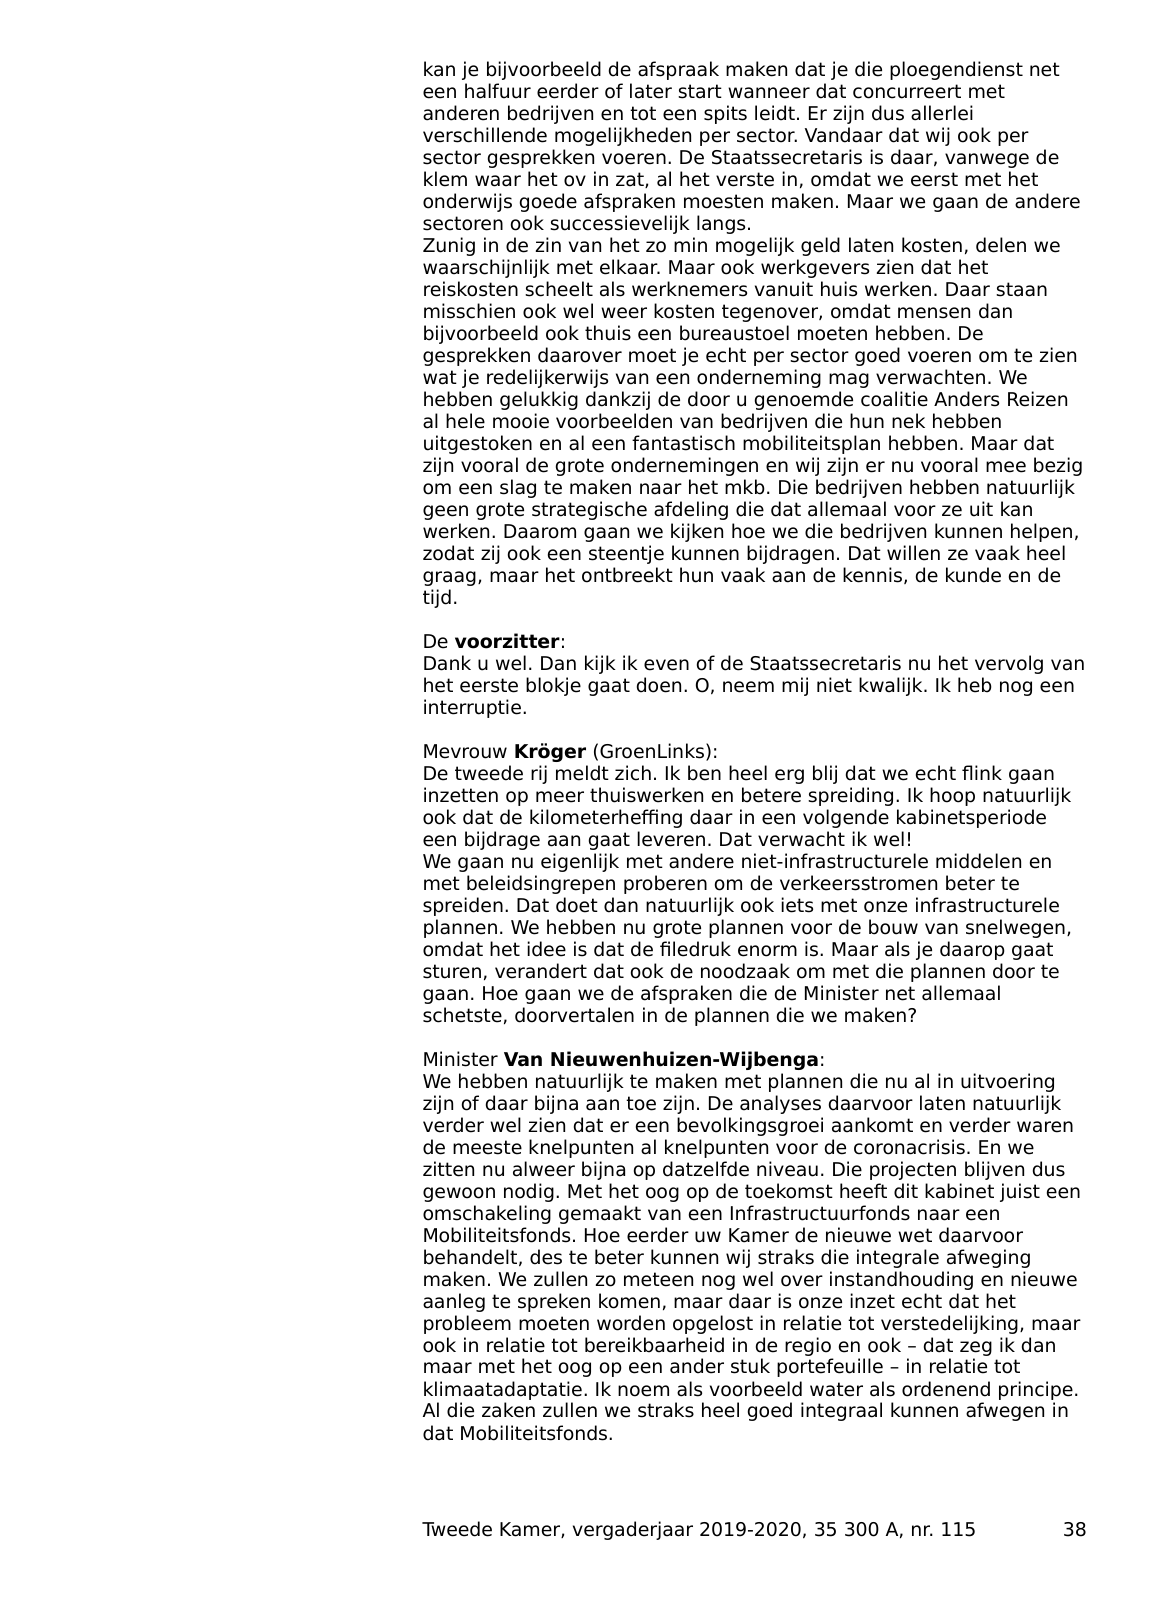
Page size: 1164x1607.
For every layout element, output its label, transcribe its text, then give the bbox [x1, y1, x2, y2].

text De voorzitter: [422, 631, 1087, 653]
text Dank u wel. Dan kijk ik even of de Staatssecretaris nu het vervolg van het eerste blokje gaat doen. O, neem mij niet kwalijk. Ik heb nog een interruptie. [422, 653, 1087, 719]
text De tweede rij meldt zich. Ik ben heel erg blij dat we echt flink gaan inzetten op meer thuiswerken en betere spreiding. Ik hoop natuurlijk ook dat de kilometerheffing daar in een volgende kabinetsperiode een bijdrage aan gaat leveren. Dat verwacht ik wel! [422, 763, 1087, 851]
text Mevrouw Kröger (GroenLinks): [422, 741, 1087, 763]
text Zunig in de zin van het zo min mogelijk geld laten kosten, delen we waarschijnlijk met elkaar. Maar ook werkgevers zien dat het reiskosten scheelt als werknemers vanuit huis werken. Daar staan misschien ook wel weer kosten tegenover, omdat mensen dan bijvoorbeeld ook thuis een bureaustoel moeten hebben. De gesprekken daarover moet je echt per sector goed voeren om te zien wat je redelijkerwijs van een onderneming mag verwachten. We hebben gelukkig dankzij de door u genoemde coalitie Anders Reizen al hele mooie voorbeelden van bedrijven die hun nek hebben uitgestoken en al een fantastisch mobiliteitsplan hebben. Maar dat zijn vooral de grote ondernemingen en wij zijn er nu vooral mee bezig om een slag te maken naar het mkb. Die bedrijven hebben natuurlijk geen grote strategische afdeling die dat allemaal voor ze uit kan werken. Daarom gaan we kijken hoe we die bedrijven kunnen helpen, zodat zij ook een steentje kunnen bijdragen. Dat willen ze vaak heel graag, maar het ontbreekt hun vaak aan de kennis, de kunde en de tijd. [422, 235, 1087, 608]
text Minister Van Nieuwenhuizen-Wijbenga: [422, 1049, 1087, 1071]
text We gaan nu eigenlijk met andere niet-infrastructurele middelen en met beleidsingrepen proberen om de verkeersstromen beter te spreiden. Dat doet dan natuurlijk ook iets met onze infrastructurele plannen. We hebben nu grote plannen voor de bouw van snelwegen, omdat het idee is dat de filedruk enorm is. Maar als je daarop gaat sturen, verandert dat ook de noodzaak om met die plannen door te gaan. Hoe gaan we de afspraken die de Minister net allemaal schetste, doorvertalen in de plannen die we maken? [422, 851, 1087, 1027]
text kan je bijvoorbeeld de afspraak maken dat je die ploegendienst net een halfuur eerder of later start wanneer dat concurreert met anderen bedrijven en tot een spits leidt. Er zijn dus allerlei verschillende mogelijkheden per sector. Vandaar dat wij ook per sector gesprekken voeren. De Staatssecretaris is daar, vanwege de klem waar het ov in zat, al het verste in, omdat we eerst met het onderwijs goede afspraken moesten maken. Maar we gaan de andere sectoren ook successievelijk langs. [422, 59, 1087, 235]
text We hebben natuurlijk te maken met plannen die nu al in uitvoering zijn of daar bijna aan toe zijn. De analyses daarvoor laten natuurlijk verder wel zien dat er een bevolkingsgroei aankomt en verder waren de meeste knelpunten al knelpunten voor de coronacrisis. En we zitten nu alweer bijna op datzelfde niveau. Die projecten blijven dus gewoon nodig. Met het oog op de toekomst heeft dit kabinet juist een omschakeling gemaakt van een Infrastructuurfonds naar een Mobiliteitsfonds. Hoe eerder uw Kamer de nieuwe wet daarvoor behandelt, des te beter kunnen wij straks die integrale afweging maken. We zullen zo meteen nog wel over instandhouding en nieuwe aanleg te spreken komen, maar daar is onze inzet echt dat het probleem moeten worden opgelost in relatie tot verstedelijking, maar ook in relatie tot bereikbaarheid in de regio en ook – dat zeg ik dan maar met het oog op een ander stuk portefeuille – in relatie tot klimaatadaptatie. Ik noem als voorbeeld water als ordenend principe. Al die zaken zullen we straks heel goed integraal kunnen afwegen in dat Mobiliteitsfonds. [422, 1071, 1087, 1444]
